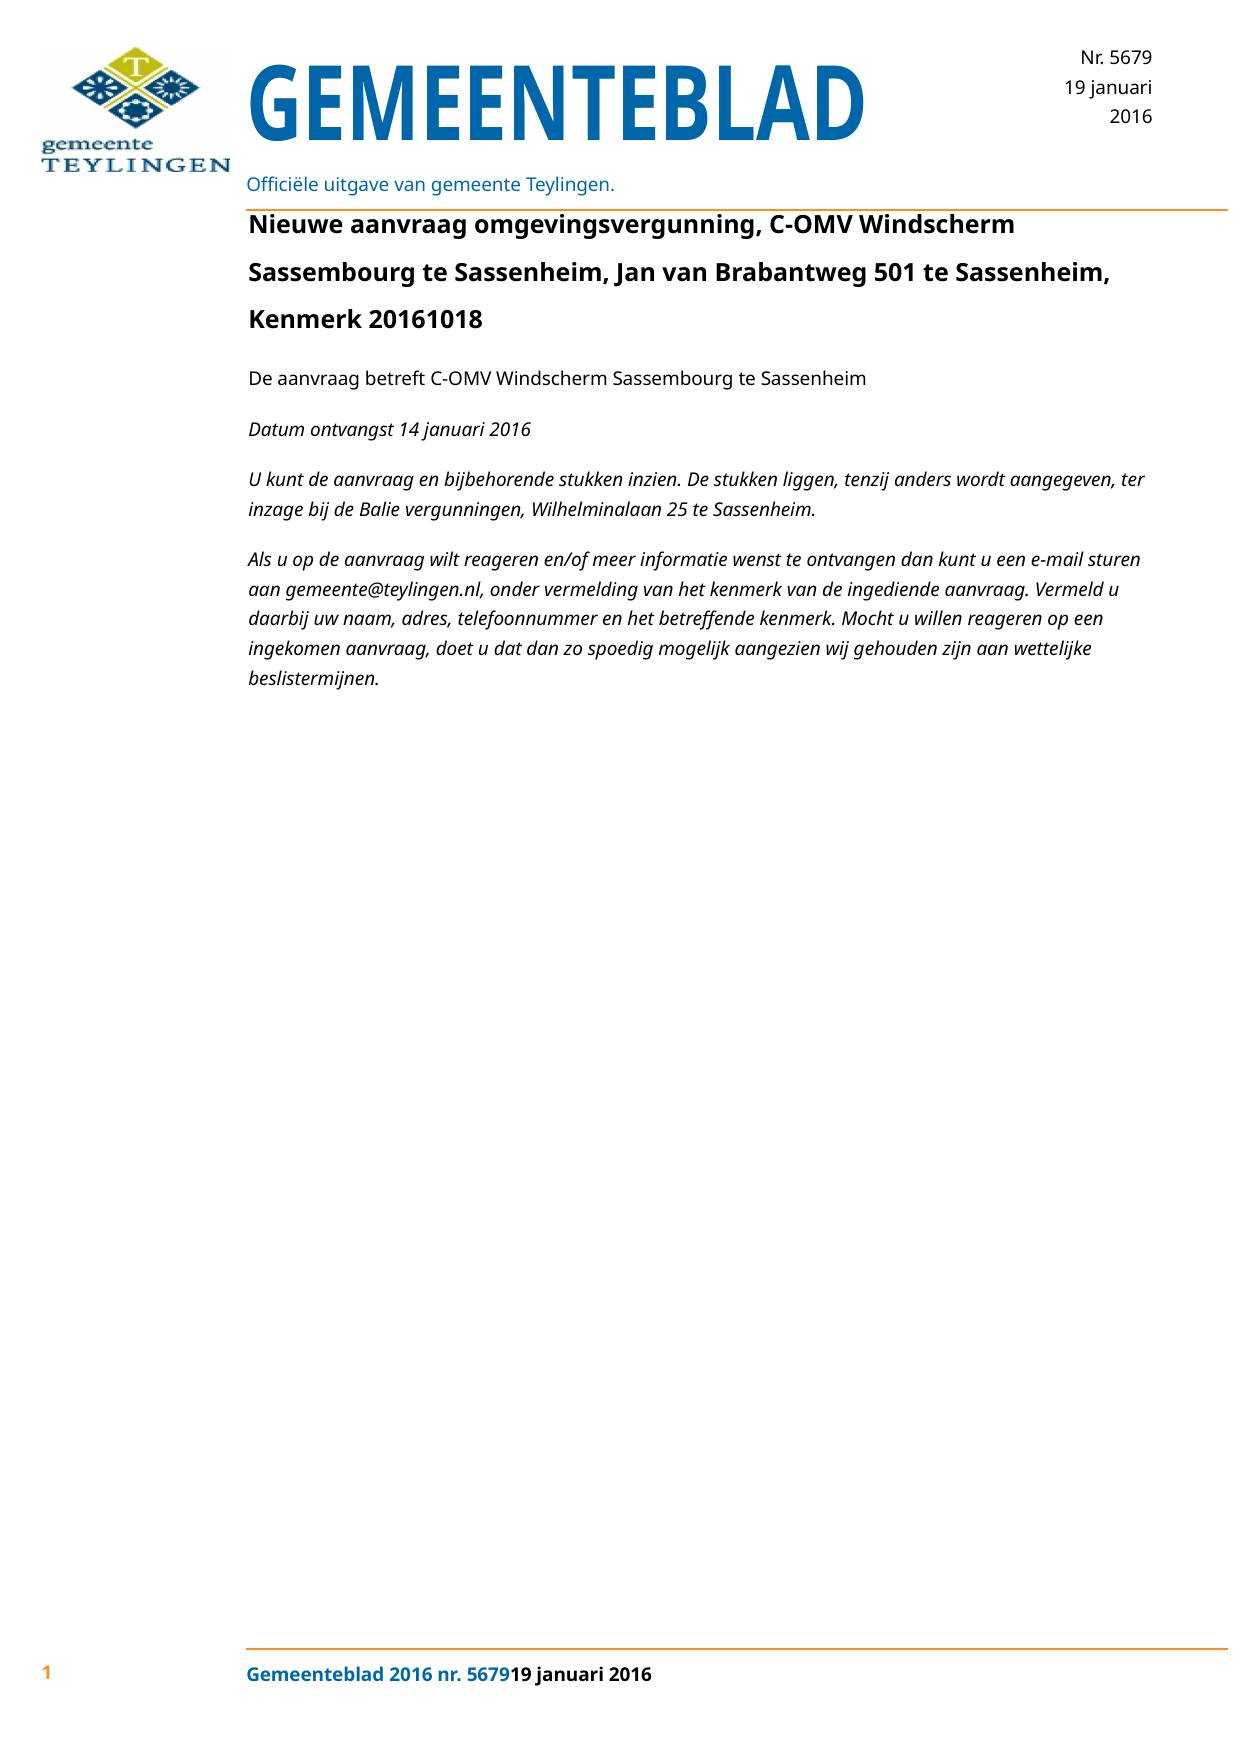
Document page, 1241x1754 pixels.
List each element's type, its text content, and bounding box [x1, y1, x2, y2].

text Als u op de aanvraag wilt reageren en/of meer informatie wenst te ontvangen dan kunt u een e-mail sturen aan gemeente@teylingen.nl, onder vermelding van het kenmerk van de ingediende aanvraag. Vermeld u daarbij uw naam, adres, telefoonnummer en het betreffende kenmerk. Mocht u willen reageren op een ingekomen aanvraag, doet u dat dan zo spoedig mogelijk aangezien wij gehouden zijn aan wettelijke beslistermijnen. [248, 546, 1152, 690]
text Nieuwe aanvraag omgevingsvergunning, C-OMV Windscherm Sassembourg te Sassenheim, Jan van Brabantweg 501 te Sassenheim, Kenmerk 20161018 [248, 211, 1152, 336]
picture [41, 47, 231, 172]
text Datum ontvangst 14 januari 2016 [248, 416, 1152, 442]
text U kunt de aanvraag en bijbehorende stukken inzien. De stukken liggen, tenzij anders wordt aangegeven, ter inzage bij de Balie vergunningen, Wilhelminalaan 25 te Sassenheim. [248, 466, 1152, 522]
text De aanvraag betreft C-OMV Windscherm Sassembourg te Sassenheim [248, 366, 1152, 391]
